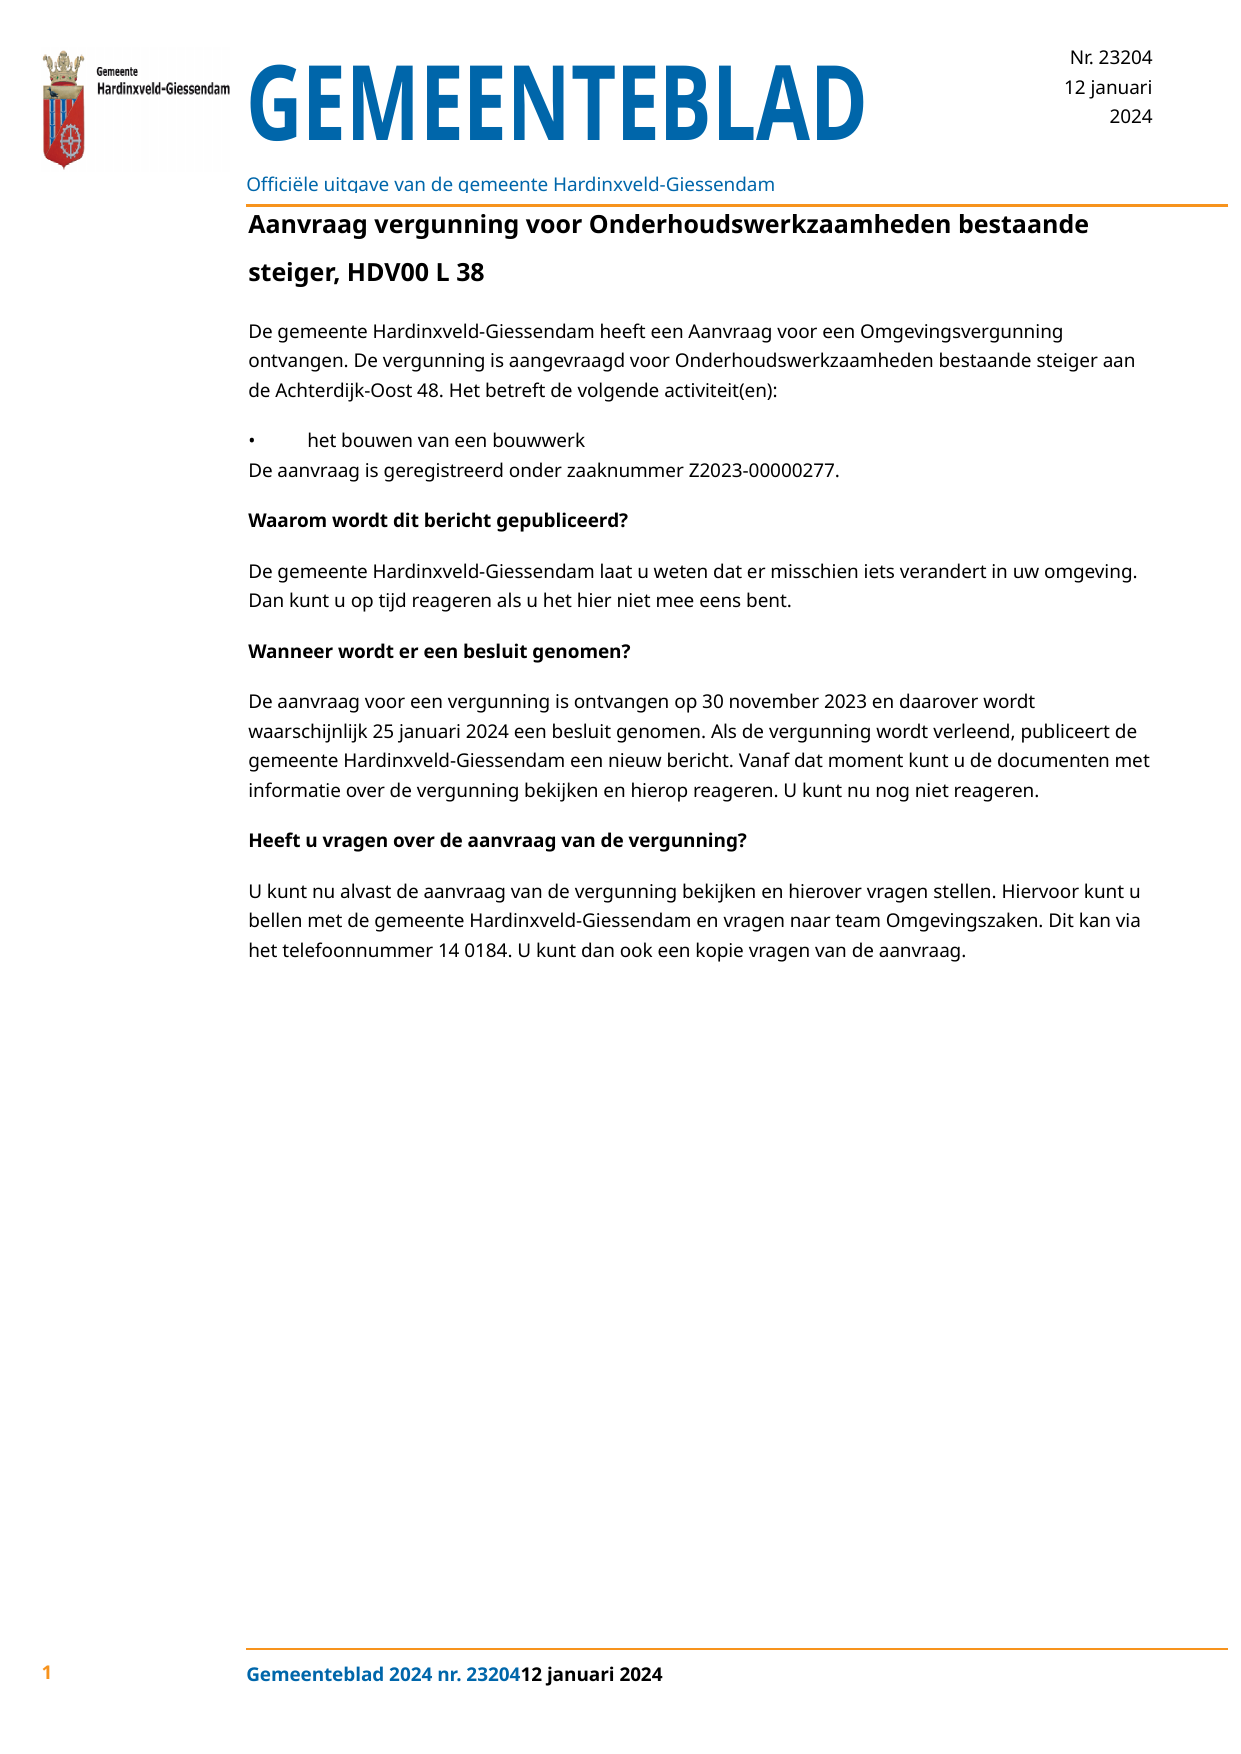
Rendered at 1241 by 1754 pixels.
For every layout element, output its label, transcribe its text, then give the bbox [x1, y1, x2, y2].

text Aanvraag vergunning voor Onderhoudswerkzaamheden bestaande steiger, HDV00 L 38 [248, 207, 1152, 288]
text Waarom wordt dit bericht gepubliceerd? [248, 507, 1152, 533]
list het bouwen van een bouwwerk [248, 427, 1152, 453]
picture [41, 47, 231, 172]
text Heeft u vragen over de aanvraag van de vergunning? [248, 827, 1152, 853]
text De aanvraag is geregistreerd onder zaaknummer Z2023-00000277. [248, 457, 1152, 483]
text U kunt nu alvast de aanvraag van de vergunning bekijken en hierover vragen stellen. Hiervoor kunt u bellen met de gemeente Hardinxveld-Giessendam en vragen naar team Omgevingszaken. Dit kan via het telefoonnummer 14 0184. U kunt dan ook een kopie vragen van de aanvraag. [248, 878, 1152, 963]
text Wanneer wordt er een besluit genomen? [248, 638, 1152, 664]
text De aanvraag voor een vergunning is ontvangen op 30 november 2023 en daarover wordt waarschijnlijk 25 januari 2024 een besluit genomen. Als de vergunning wordt verleend, publiceert de gemeente Hardinxveld-Giessendam een nieuw bericht. Vanaf dat moment kunt u de documenten met informatie over de vergunning bekijken en hierop reageren. U kunt nu nog niet reageren. [248, 688, 1152, 803]
text De gemeente Hardinxveld-Giessendam heeft een Aanvraag voor een Omgevingsvergunning ontvangen. De vergunning is aangevraagd voor Onderhoudswerkzaamheden bestaande steiger aan de Achterdijk-Oost 48. Het betreft de volgende activiteit(en): [248, 318, 1152, 403]
text De gemeente Hardinxveld-Giessendam laat u weten dat er misschien iets verandert in uw omgeving. Dan kunt u op tijd reageren als u het hier niet mee eens bent. [248, 558, 1152, 613]
